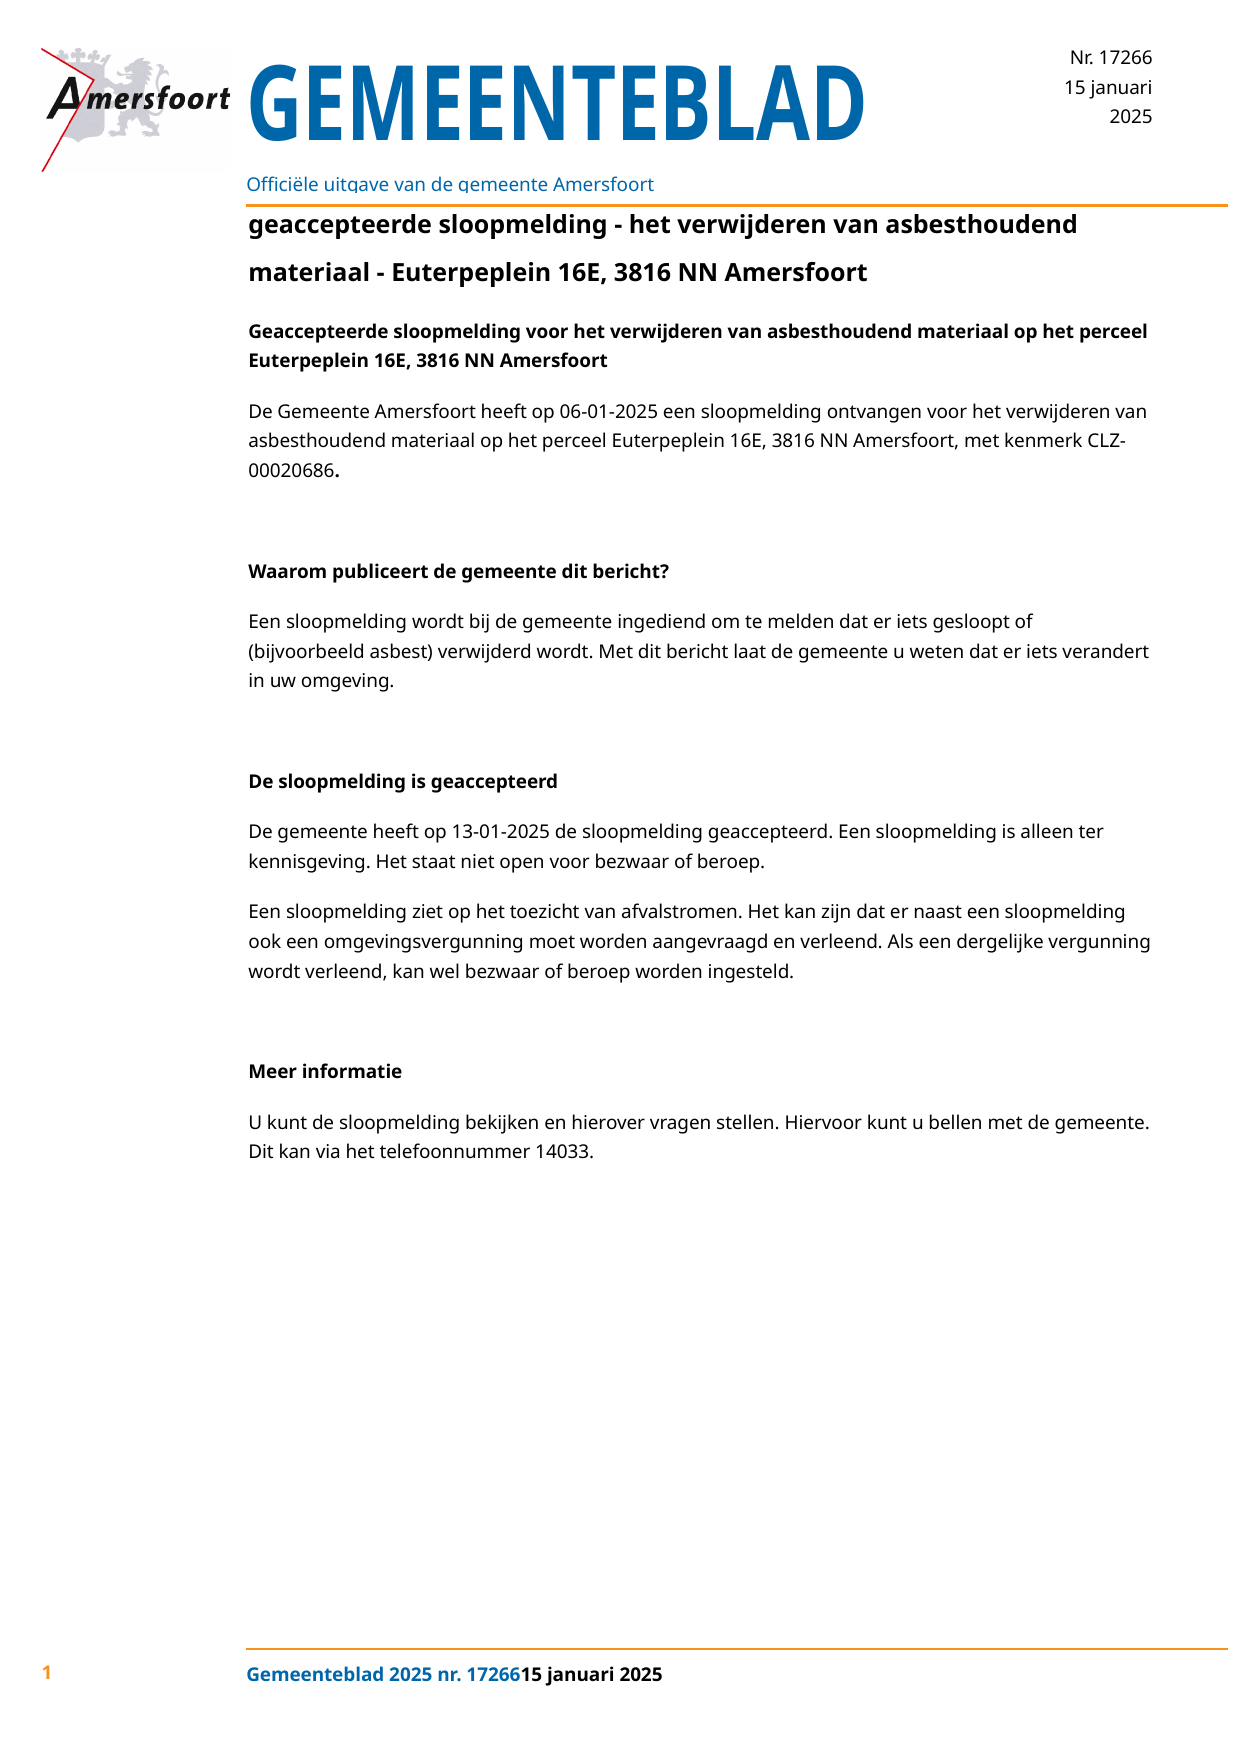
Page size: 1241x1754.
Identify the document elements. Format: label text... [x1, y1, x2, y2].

picture [41, 47, 231, 172]
text De sloopmelding is geaccepteerd [248, 768, 1152, 794]
text Geaccepteerde sloopmelding voor het verwijderen van asbesthoudend materiaal op het perceel Euterpeplein 16E, 3816 NN Amersfoort [248, 318, 1152, 373]
text geaccepteerde sloopmelding - het verwijderen van asbesthoudend materiaal - Euterpeplein 16E, 3816 NN Amersfoort [248, 207, 1152, 288]
text Meer informatie [248, 1059, 1152, 1084]
text Waarom publiceert de gemeente dit bericht? [248, 558, 1152, 584]
text De Gemeente Amersfoort heeft op 06-01-2025 een sloopmelding ontvangen voor het verwijderen van asbesthoudend materiaal op het perceel Euterpeplein 16E, 3816 NN Amersfoort, met kenmerk CLZ-00020686. [248, 398, 1152, 483]
text Een sloopmelding wordt bij de gemeente ingediend om te melden dat er iets gesloopt of (bijvoorbeeld asbest) verwijderd wordt. Met dit bericht laat de gemeente u weten dat er iets verandert in uw omgeving. [248, 608, 1152, 693]
text U kunt de sloopmelding bekijken en hierover vragen stellen. Hiervoor kunt u bellen met de gemeente. Dit kan via het telefoonnummer 14033. [248, 1109, 1152, 1164]
text Een sloopmelding ziet op het toezicht van afvalstromen. Het kan zijn dat er naast een sloopmelding ook een omgevingsvergunning moet worden aangevraagd en verleend. Als een dergelijke vergunning wordt verleend, kan wel bezwaar of beroep worden ingesteld. [248, 899, 1152, 984]
text De gemeente heeft op 13-01-2025 de sloopmelding geaccepteerd. Een sloopmelding is alleen ter kennisgeving. Het staat niet open voor bezwaar of beroep. [248, 819, 1152, 874]
